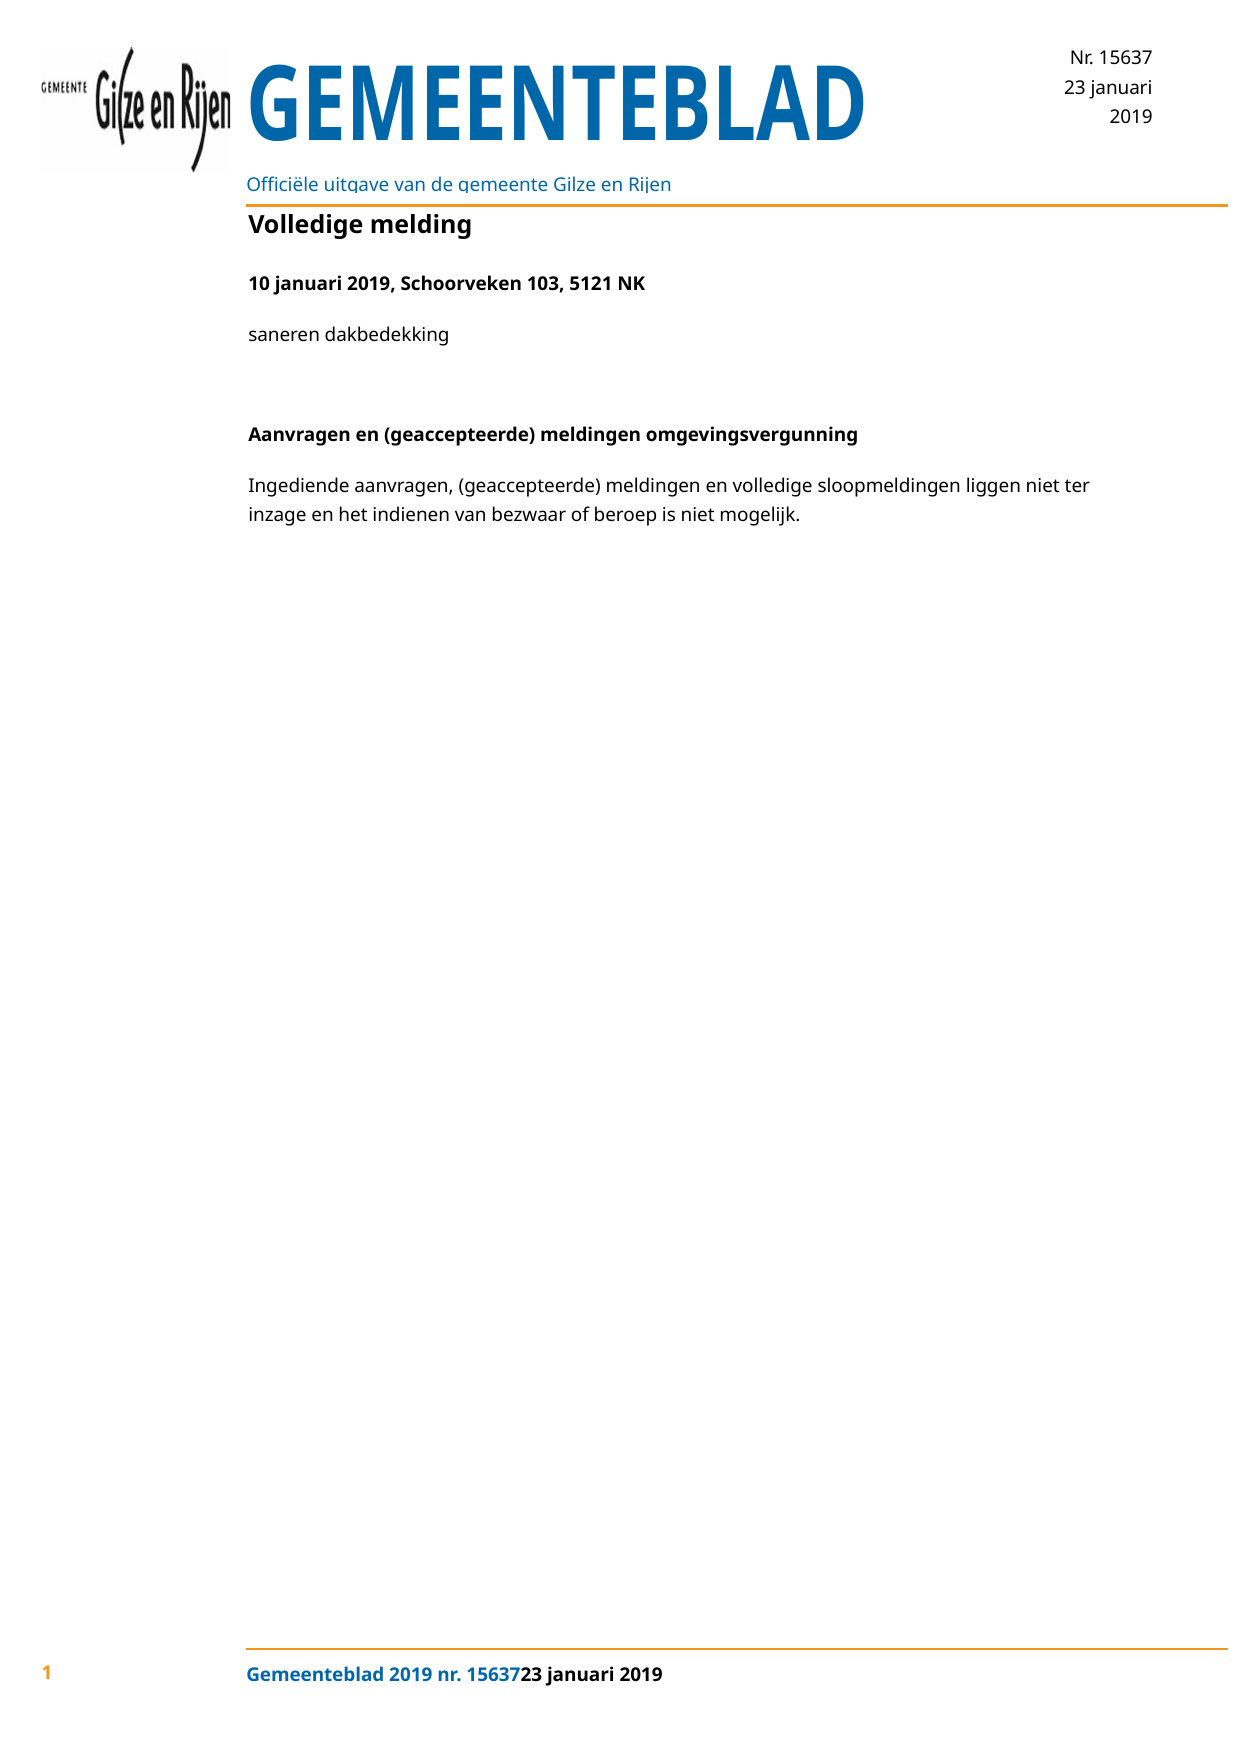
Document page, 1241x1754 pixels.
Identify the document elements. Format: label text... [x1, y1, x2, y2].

text Aanvragen en (geaccepteerde) meldingen omgevingsvergunning [248, 422, 1152, 447]
text Ingediende aanvragen, (geaccepteerde) meldingen en volledige sloopmeldingen liggen niet ter inzage en het indienen van bezwaar of beroep is niet mogelijk. [248, 472, 1152, 527]
text Volledige melding [248, 207, 1152, 241]
text saneren dakbedekking [248, 321, 1152, 346]
picture [41, 47, 231, 172]
text 10 januari 2019, Schoorveken 103, 5121 NK [248, 270, 1152, 296]
